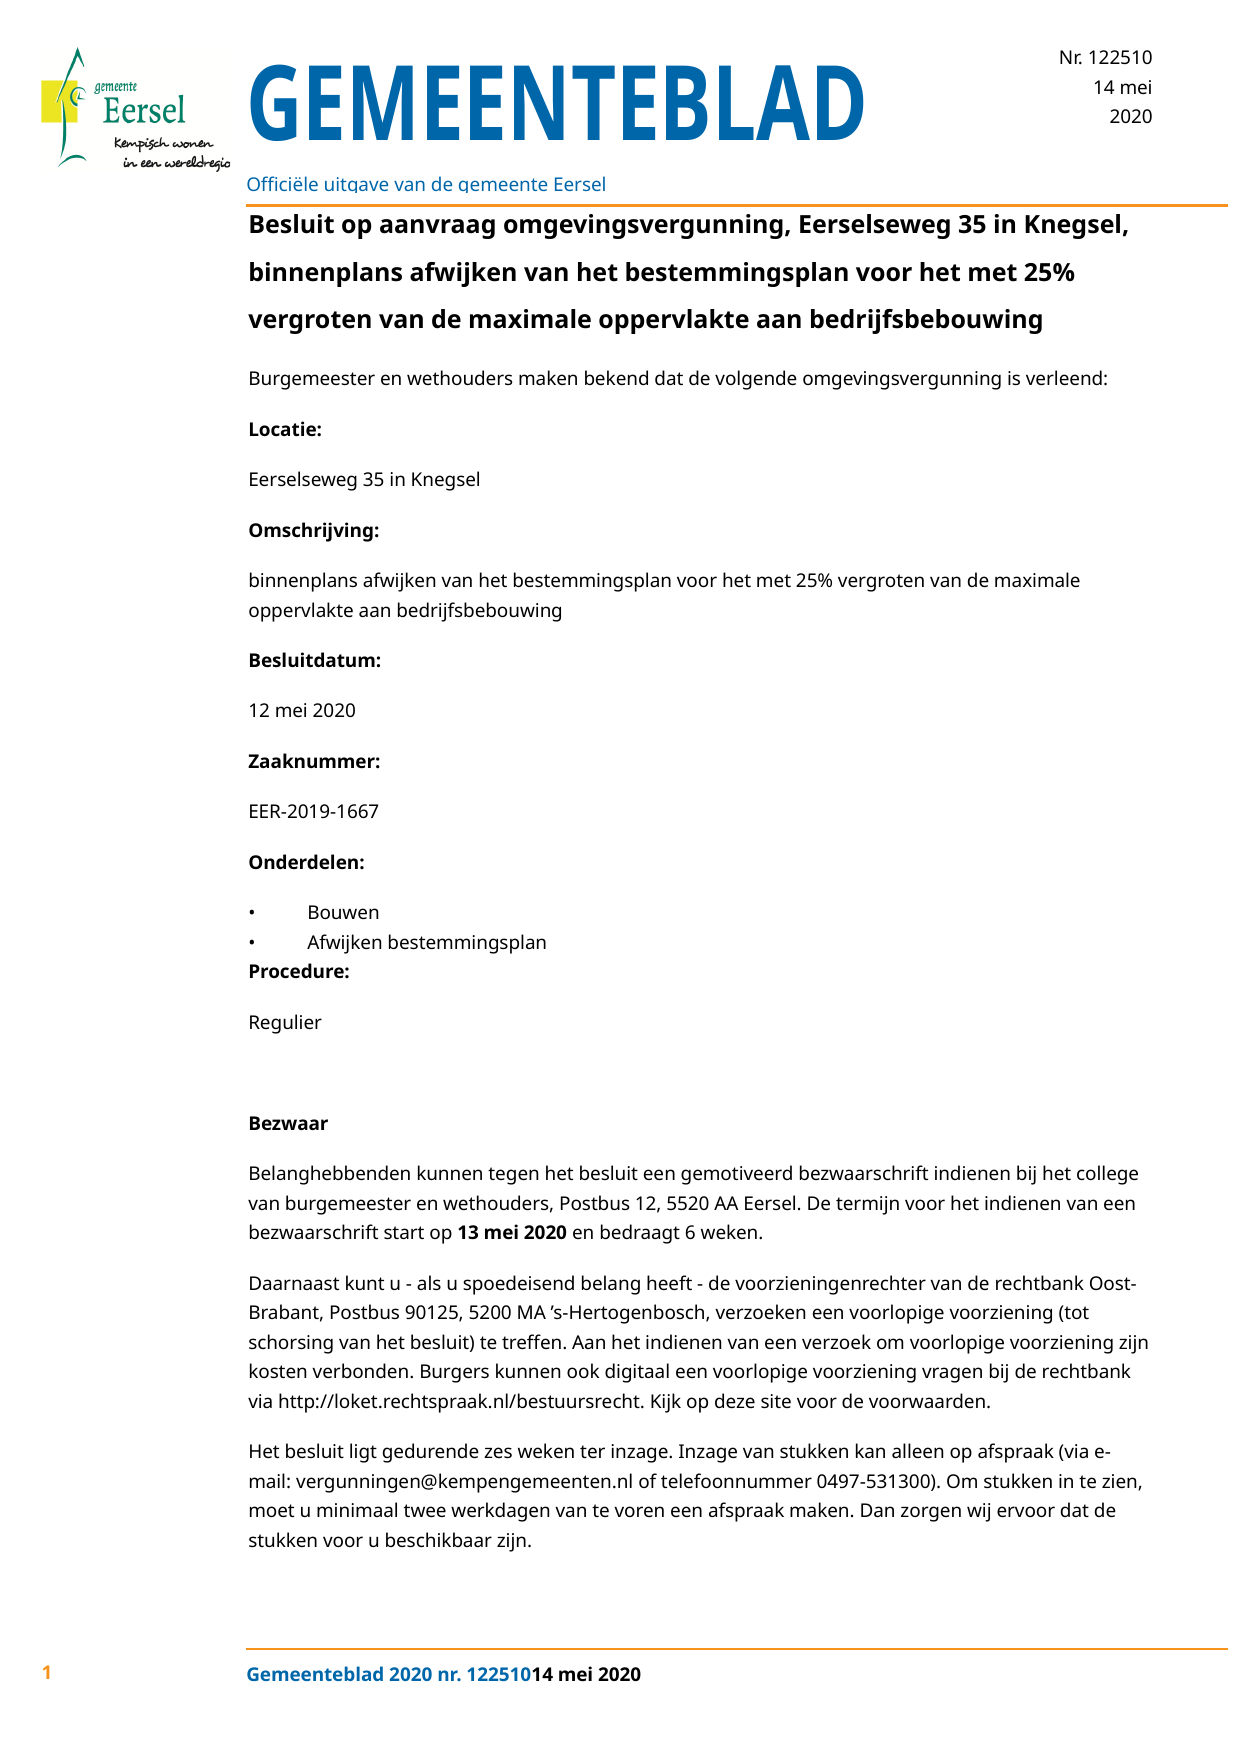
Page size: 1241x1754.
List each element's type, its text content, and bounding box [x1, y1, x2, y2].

text Burgemeester en wethouders maken bekend dat de volgende omgevingsvergunning is verleend: [248, 366, 1152, 391]
text Het besluit ligt gedurende zes weken ter inzage. Inzage van stukken kan alleen op afspraak (via e-mail: vergunningen@kempengemeenten.nl of telefoonnummer 0497-531300). Om stukken in te zien, moet u minimaal twee werkdagen van te voren een afspraak maken. Dan zorgen wij ervoor dat de stukken voor u beschikbaar zijn. [248, 1438, 1152, 1553]
text Eerselseweg 35 in Knegsel [248, 466, 1152, 492]
list Afwijken bestemmingsplan [248, 929, 1152, 954]
text binnenplans afwijken van het bestemmingsplan voor het met 25% vergroten van de maximale oppervlakte aan bedrijfsbebouwing [248, 567, 1152, 622]
text Procedure: [248, 958, 1152, 984]
list Bouwen [248, 899, 1152, 925]
text Belanghebbenden kunnen tegen het besluit een gemotiveerd bezwaarschrift indienen bij het college van burgemeester en wethouders, Postbus 12, 5520 AA Eersel. De termijn voor het indienen van een bezwaarschrift start op 13 mei 2020 en bedraagt 6 weken. [248, 1160, 1152, 1245]
text Besluitdatum: [248, 647, 1152, 673]
text Bezwaar [248, 1110, 1152, 1135]
text Daarnaast kunt u - als u spoedeisend belang heeft - de voorzieningenrechter van de rechtbank Oost-Brabant, Postbus 90125, 5200 MA ’s-Hertogenbosch, verzoeken een voorlopige voorziening (tot schorsing van het besluit) te treffen. Aan het indienen van een verzoek om voorlopige voorziening zijn kosten verbonden. Burgers kunnen ook digitaal een voorlopige voorziening vragen bij de rechtbank via http://loket.rechtspraak.nl/bestuursrecht. Kijk op deze site voor de voorwaarden. [248, 1270, 1152, 1414]
picture [41, 47, 231, 172]
text EER-2019-1667 [248, 798, 1152, 824]
text Regulier [248, 1009, 1152, 1034]
text 12 mei 2020 [248, 698, 1152, 723]
text Onderdelen: [248, 849, 1152, 874]
text Locatie: [248, 416, 1152, 442]
text Zaaknummer: [248, 748, 1152, 774]
text Omschrijving: [248, 517, 1152, 542]
text Besluit op aanvraag omgevingsvergunning, Eerselseweg 35 in Knegsel, binnenplans afwijken van het bestemmingsplan voor het met 25% vergroten van de maximale oppervlakte aan bedrijfsbebouwing [248, 207, 1152, 336]
